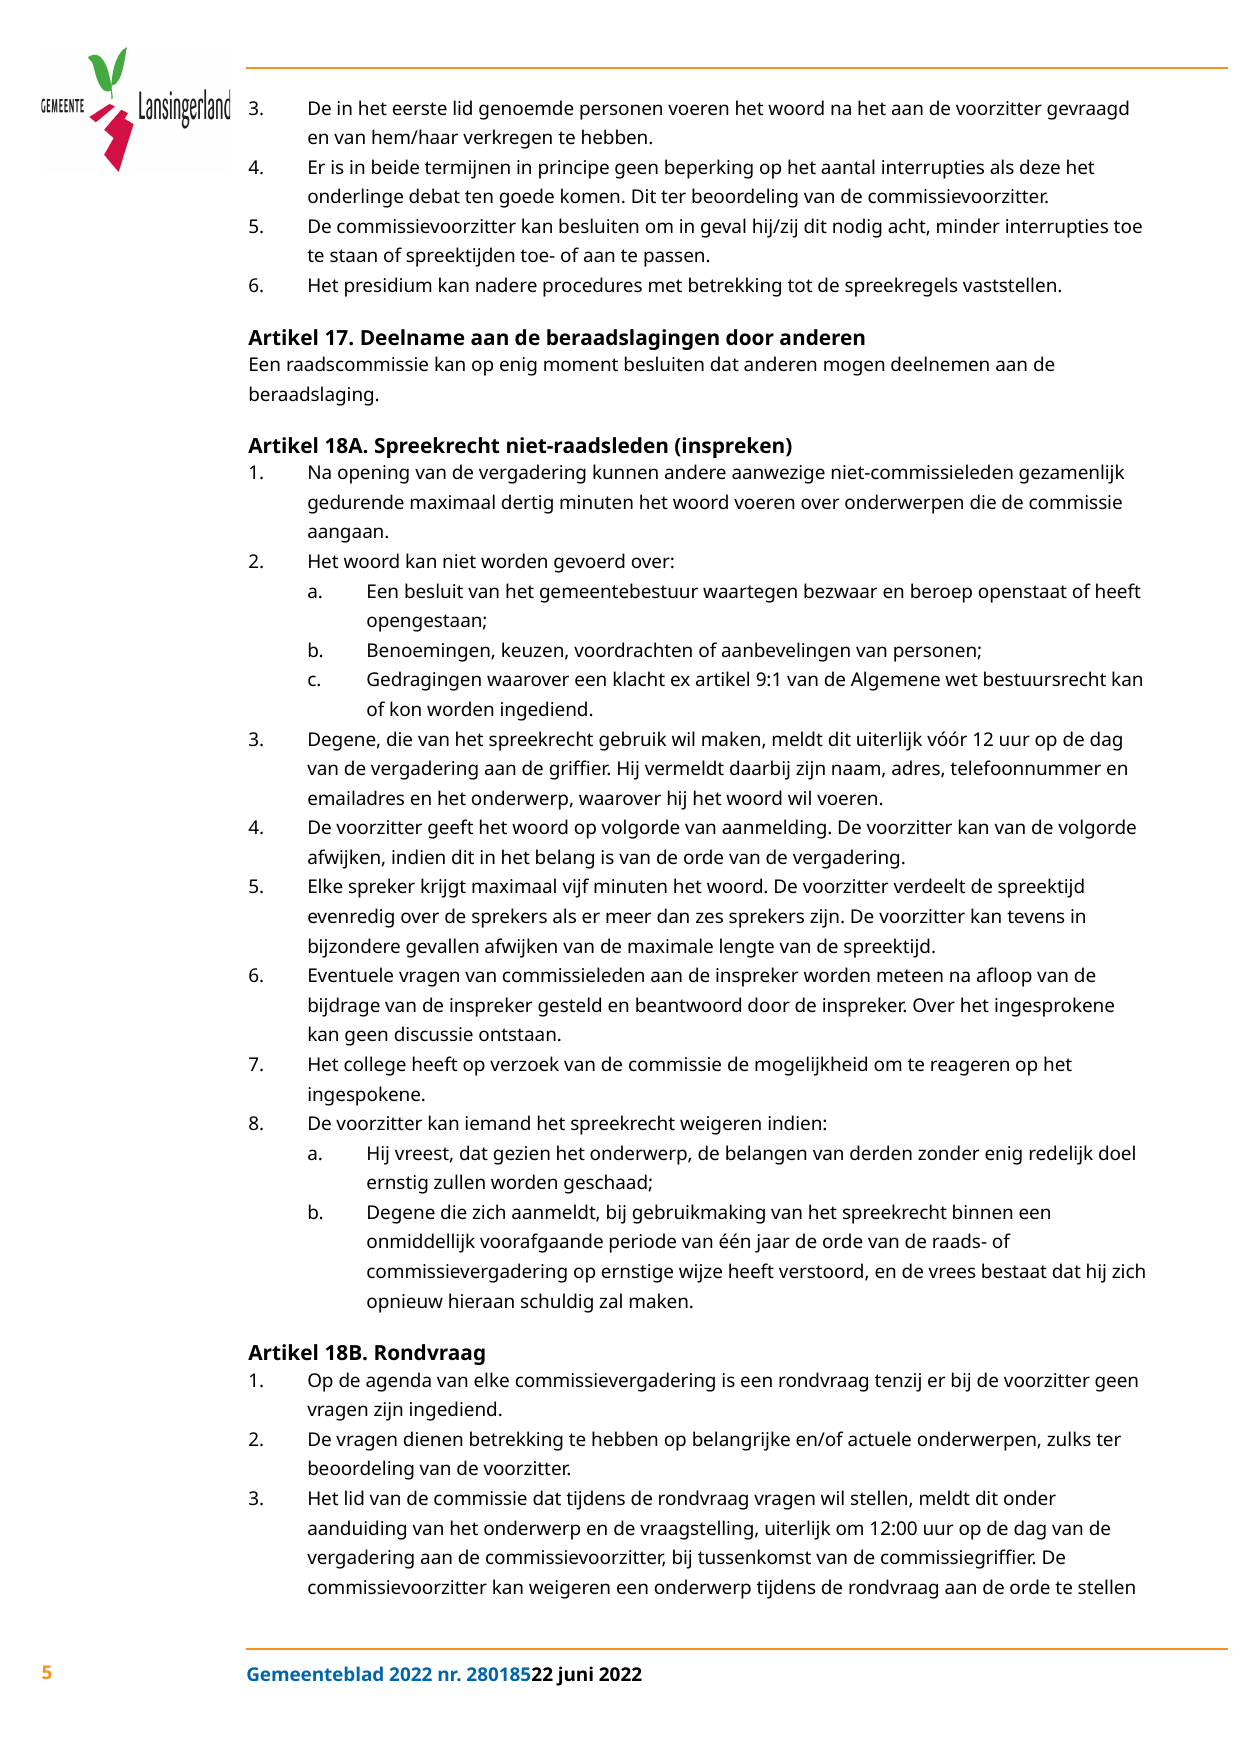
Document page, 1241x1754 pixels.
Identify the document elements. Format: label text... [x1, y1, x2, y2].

list Elke spreker krijgt maximaal vijf minuten het woord. De voorzitter verdeelt de spreektijd evenredig over de sprekers als er meer dan zes sprekers zijn. De voorzitter kan tevens in bijzondere gevallen afwijken van de maximale lengte van de spreektijd. [248, 874, 1152, 959]
list De in het eerste lid genoemde personen voeren het woord na het aan de voorzitter gevraagd en van hem/haar verkregen te hebben. [248, 95, 1152, 150]
text Artikel 17. Deelname aan de beraadslagingen door anderen [248, 323, 1152, 351]
text Een raadscommissie kan op enig moment besluiten dat anderen mogen deelnemen aan de beraadslaging. [248, 351, 1152, 406]
list Gedragingen waarover een klacht ex artikel 9:1 van de Algemene wet bestuursrecht kan of kon worden ingediend. [307, 667, 1152, 722]
list Eventuele vragen van commissieleden aan de inspreker worden meteen na afloop van de bijdrage van de inspreker gesteld en beantwoord door de inspreker. Over het ingesprokene kan geen discussie ontstaan. [248, 962, 1152, 1047]
text Artikel 18A. Spreekrecht niet-raadsleden (inspreken) [248, 431, 1152, 459]
list De commissievoorzitter kan besluiten om in geval hij/zij dit nodig acht, minder interrupties toe te staan of spreektijden toe- of aan te passen. [248, 213, 1152, 268]
list Hij vreest, dat gezien het onderwerp, de belangen van derden zonder enig redelijk doel ernstig zullen worden geschaad; [307, 1140, 1152, 1195]
list Op de agenda van elke commissievergadering is een rondvraag tenzij er bij de voorzitter geen vragen zijn ingediend. [248, 1367, 1152, 1422]
list Een besluit van het gemeentebestuur waartegen bezwaar en beroep openstaat of heeft opengestaan; [307, 578, 1152, 633]
list Het college heeft op verzoek van de commissie de mogelijkheid om te reageren op het ingespokene. [248, 1051, 1152, 1107]
list De vragen dienen betrekking te hebben op belangrijke en/of actuele onderwerpen, zulks ter beoordeling van de voorzitter. [248, 1426, 1152, 1481]
list Na opening van de vergadering kunnen andere aanwezige niet-commissieleden gezamenlijk gedurende maximaal dertig minuten het woord voeren over onderwerpen die de commissie aangaan. [248, 459, 1152, 544]
list Het lid van de commissie dat tijdens de rondvraag vragen wil stellen, meldt dit onder aanduiding van het onderwerp en de vraagstelling, uiterlijk om 12:00 uur op de dag van de vergadering aan de commissievoorzitter, bij tussenkomst van de commissiegriffier. De commissievoorzitter kan weigeren een onderwerp tijdens de rondvraag aan de orde te stellen [248, 1485, 1152, 1599]
list Het presidium kan nadere procedures met betrekking tot de spreekregels vaststellen. [248, 272, 1152, 298]
list De voorzitter geeft het woord op volgorde van aanmelding. De voorzitter kan van de volgorde afwijken, indien dit in het belang is van de orde van de vergadering. [248, 814, 1152, 870]
list Degene die zich aanmeldt, bij gebruikmaking van het spreekrecht binnen een onmiddellijk voorafgaande periode van één jaar de orde van de raads- of commissievergadering op ernstige wijze heeft verstoord, en de vrees bestaat dat hij zich opnieuw hieraan schuldig zal maken. [307, 1199, 1152, 1314]
text Artikel 18B. Rondvraag [248, 1338, 1152, 1367]
list Het woord kan niet worden gevoerd over: [248, 548, 1152, 574]
list Degene, die van het spreekrecht gebruik wil maken, meldt dit uiterlijk vóór 12 uur op de dag van de vergadering aan de griffier. Hij vermeldt daarbij zijn naam, adres, telefoonnummer en emailadres en het onderwerp, waarover hij het woord wil voeren. [248, 726, 1152, 811]
list Benoemingen, keuzen, voordrachten of aanbevelingen van personen; [307, 637, 1152, 663]
list De voorzitter kan iemand het spreekrecht weigeren indien: [248, 1110, 1152, 1136]
picture [41, 47, 231, 172]
list Er is in beide termijnen in principe geen beperking op het aantal interrupties als deze het onderlinge debat ten goede komen. Dit ter beoordeling van de commissievoorzitter. [248, 154, 1152, 209]
